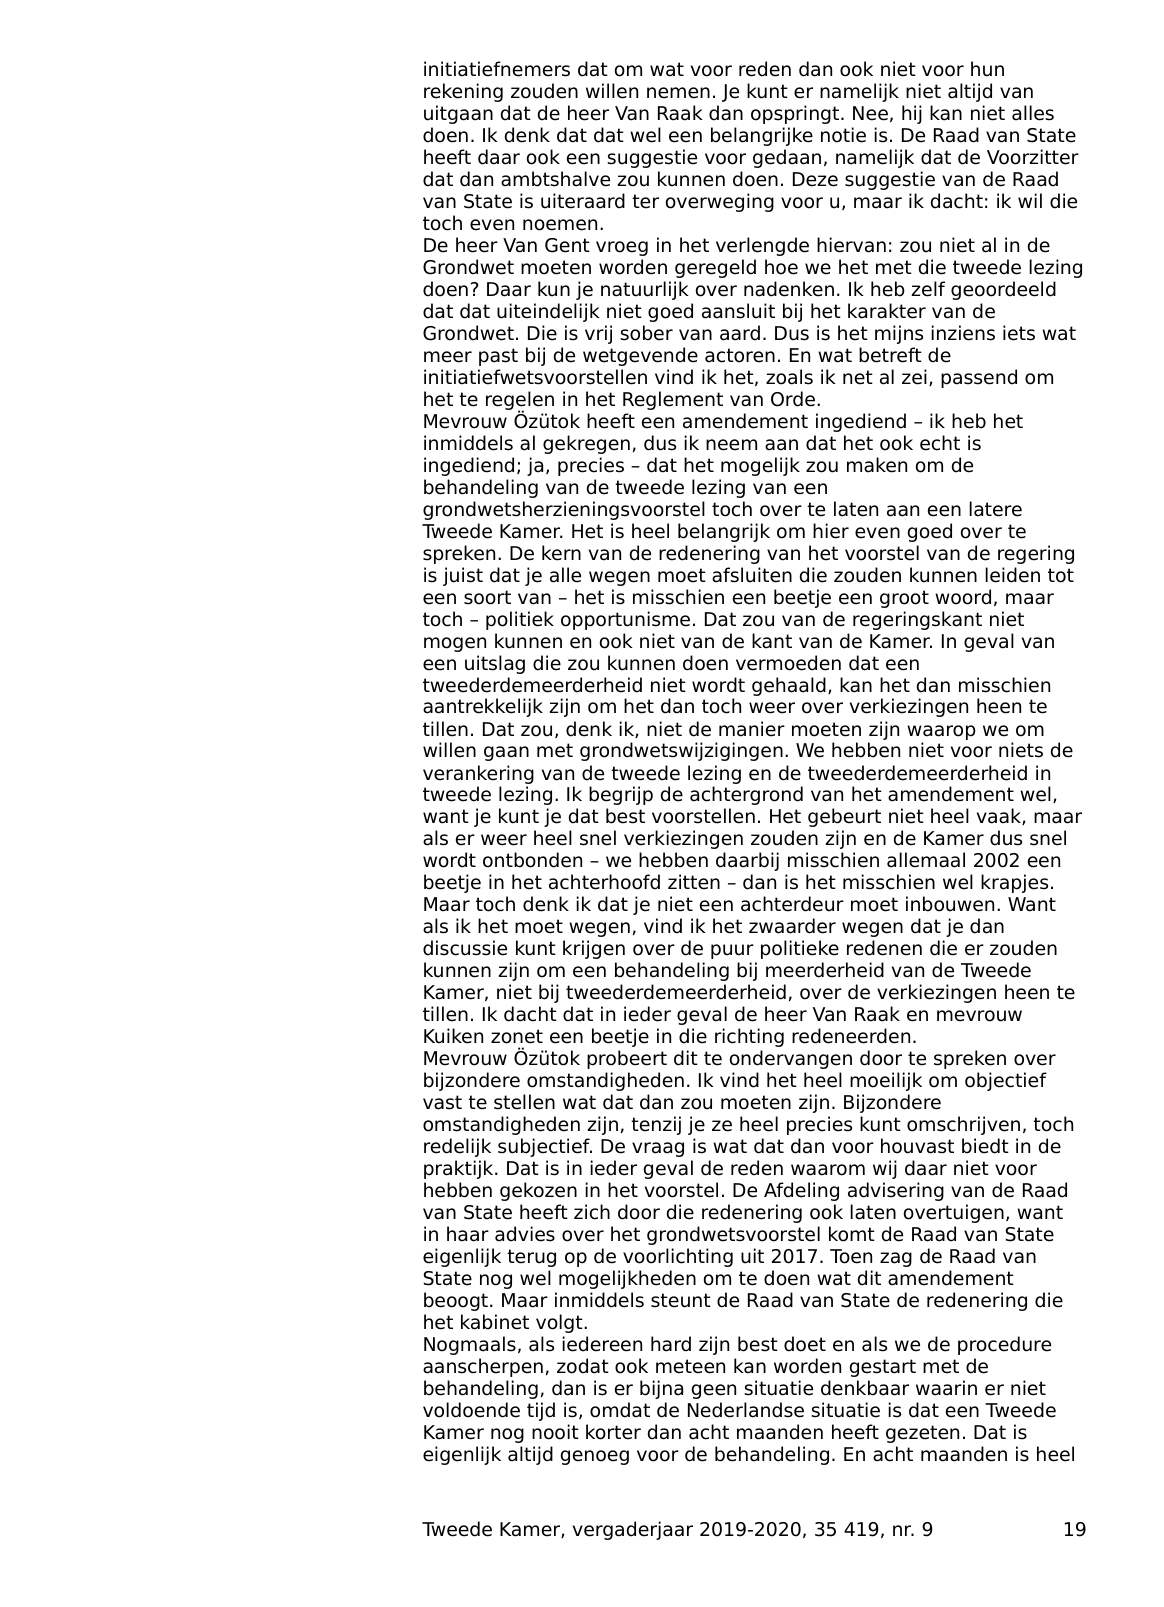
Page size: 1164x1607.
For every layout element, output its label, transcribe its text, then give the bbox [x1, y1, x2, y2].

text initiatiefnemers dat om wat voor reden dan ook niet voor hun rekening zouden willen nemen. Je kunt er namelijk niet altijd van uitgaan dat de heer Van Raak dan opspringt. Nee, hij kan niet alles doen. Ik denk dat dat wel een belangrijke notie is. De Raad van State heeft daar ook een suggestie voor gedaan, namelijk dat de Voorzitter dat dan ambtshalve zou kunnen doen. Deze suggestie van de Raad van State is uiteraard ter overweging voor u, maar ik dacht: ik wil die toch even noemen. [422, 59, 1087, 235]
text Mevrouw Özütok probeert dit te ondervangen door te spreken over bijzondere omstandigheden. Ik vind het heel moeilijk om objectief vast te stellen wat dat dan zou moeten zijn. Bijzondere omstandigheden zijn, tenzij je ze heel precies kunt omschrijven, toch redelijk subjectief. De vraag is wat dat dan voor houvast biedt in de praktijk. Dat is in ieder geval de reden waarom wij daar niet voor hebben gekozen in het voorstel. De Afdeling advisering van de Raad van State heeft zich door die redenering ook laten overtuigen, want in haar advies over het grondwetsvoorstel komt de Raad van State eigenlijk terug op de voorlichting uit 2017. Toen zag de Raad van State nog wel mogelijkheden om te doen wat dit amendement beoogt. Maar inmiddels steunt de Raad van State de redenering die het kabinet volgt. [422, 1048, 1087, 1334]
text Nogmaals, als iedereen hard zijn best doet en als we de procedure aanscherpen, zodat ook meteen kan worden gestart met de behandeling, dan is er bijna geen situatie denkbaar waarin er niet voldoende tijd is, omdat de Nederlandse situatie is dat een Tweede Kamer nog nooit korter dan acht maanden heeft gezeten. Dat is eigenlijk altijd genoeg voor de behandeling. En acht maanden is heel [422, 1334, 1087, 1466]
text Mevrouw Özütok heeft een amendement ingediend – ik heb het inmiddels al gekregen, dus ik neem aan dat het ook echt is ingediend; ja, precies – dat het mogelijk zou maken om de behandeling van de tweede lezing van een grondwetsherzieningsvoorstel toch over te laten aan een latere Tweede Kamer. Het is heel belangrijk om hier even goed over te spreken. De kern van de redenering van het voorstel van de regering is juist dat je alle wegen moet afsluiten die zouden kunnen leiden tot een soort van – het is misschien een beetje een groot woord, maar toch – politiek opportunisme. Dat zou van de regeringskant niet mogen kunnen en ook niet van de kant van de Kamer. In geval van een uitslag die zou kunnen doen vermoeden dat een tweederdemeerderheid niet wordt gehaald, kan het dan misschien aantrekkelijk zijn om het dan toch weer over verkiezingen heen te tillen. Dat zou, denk ik, niet de manier moeten zijn waarop we om willen gaan met grondwetswijzigingen. We hebben niet voor niets de verankering van de tweede lezing en de tweederdemeerderheid in tweede lezing. Ik begrijp de achtergrond van het amendement wel, want je kunt je dat best voorstellen. Het gebeurt niet heel vaak, maar als er weer heel snel verkiezingen zouden zijn en de Kamer dus snel wordt ontbonden – we hebben daarbij misschien allemaal 2002 een beetje in het achterhoofd zitten – dan is het misschien wel krapjes. Maar toch denk ik dat je niet een achterdeur moet inbouwen. Want als ik het moet wegen, vind ik het zwaarder wegen dat je dan discussie kunt krijgen over de puur politieke redenen die er zouden kunnen zijn om een behandeling bij meerderheid van de Tweede Kamer, niet bij tweederdemeerderheid, over de verkiezingen heen te tillen. Ik dacht dat in ieder geval de heer Van Raak en mevrouw Kuiken zonet een beetje in die richting redeneerden. [422, 411, 1087, 1048]
text De heer Van Gent vroeg in het verlengde hiervan: zou niet al in de Grondwet moeten worden geregeld hoe we het met die tweede lezing doen? Daar kun je natuurlijk over nadenken. Ik heb zelf geoordeeld dat dat uiteindelijk niet goed aansluit bij het karakter van de Grondwet. Die is vrij sober van aard. Dus is het mijns inziens iets wat meer past bij de wetgevende actoren. En wat betreft de initiatiefwetsvoorstellen vind ik het, zoals ik net al zei, passend om het te regelen in het Reglement van Orde. [422, 235, 1087, 411]
